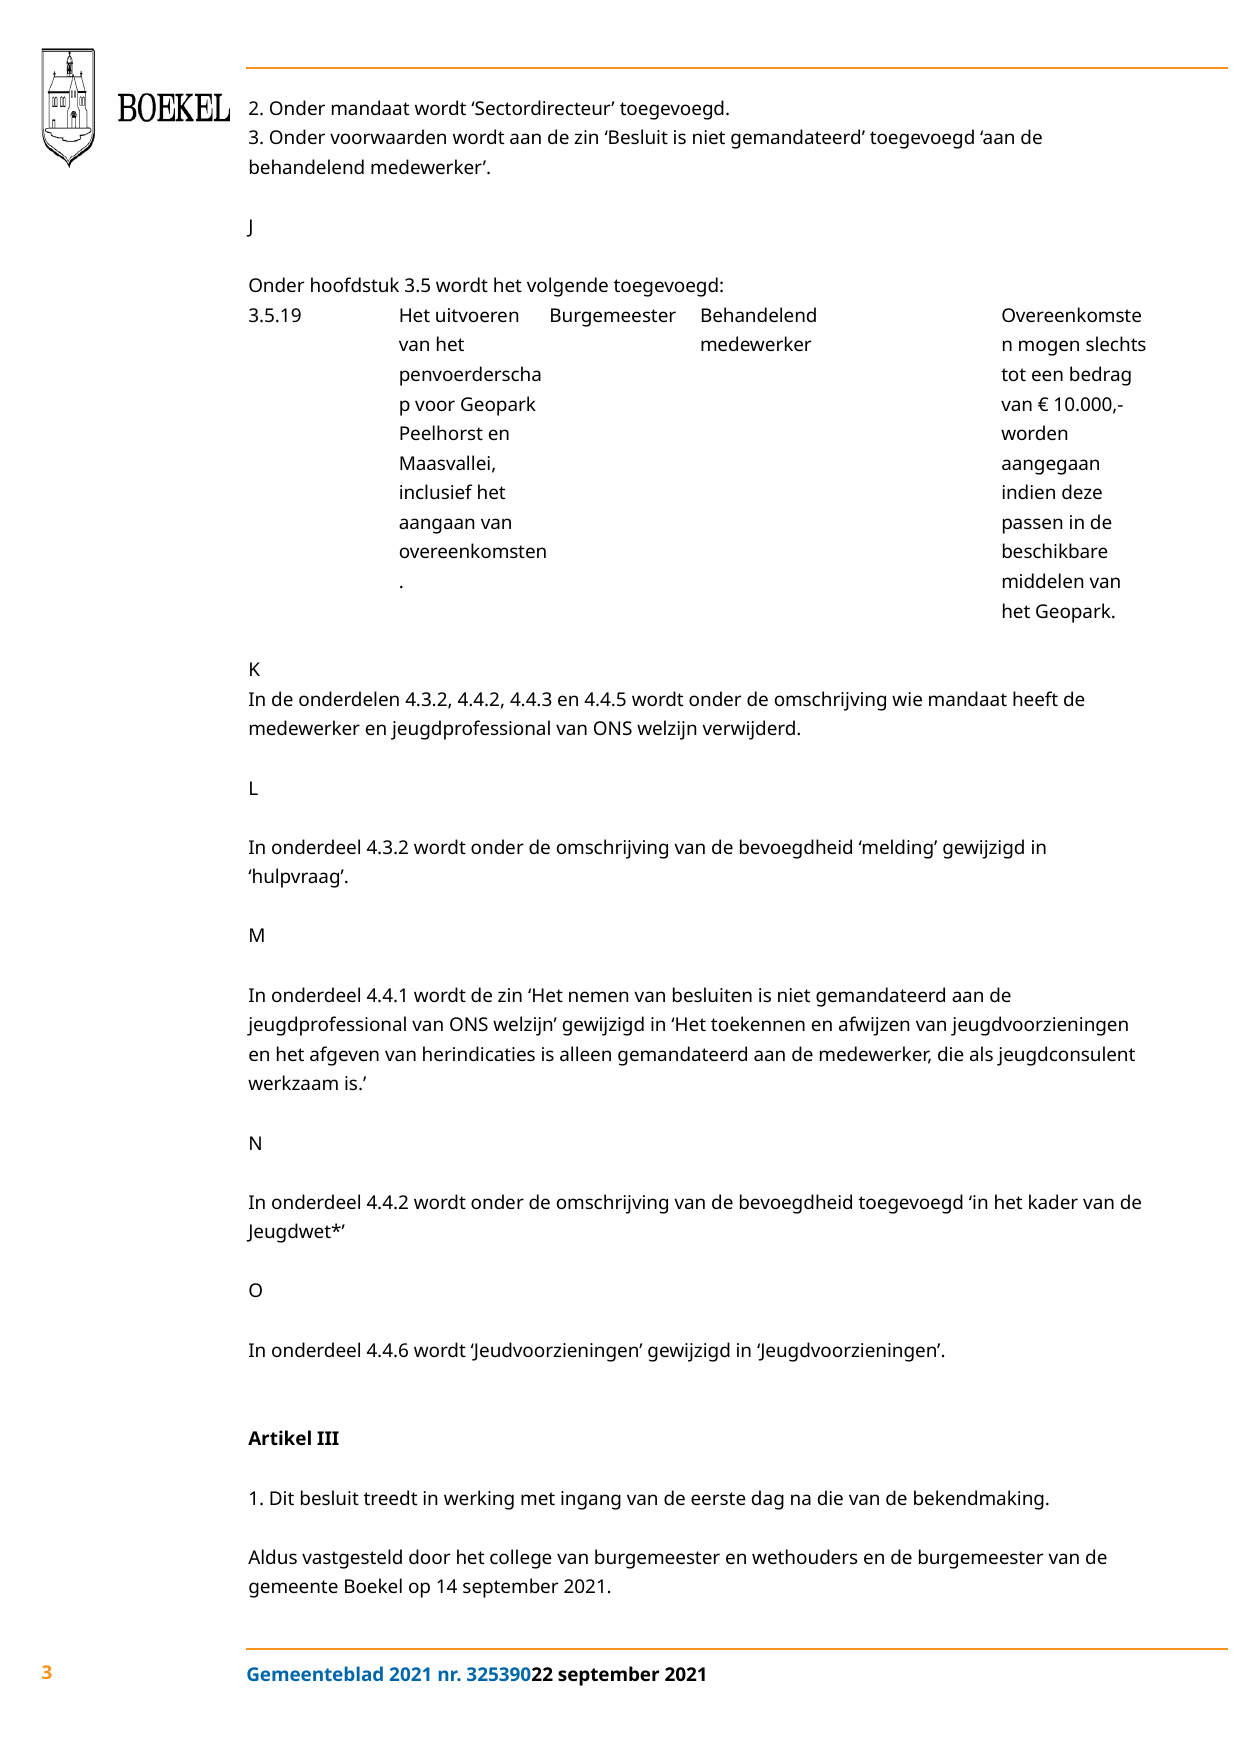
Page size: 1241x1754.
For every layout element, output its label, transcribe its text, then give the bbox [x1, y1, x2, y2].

text Aldus vastgesteld door het college van burgemeester en wethouders en de burgemeester van de gemeente Boekel op 14 september 2021. [248, 1544, 1152, 1599]
text Onder hoofdstuk 3.5 wordt het volgende toegevoegd: [248, 272, 1152, 298]
table_header 3.5.19 [248, 302, 398, 623]
text O [248, 1278, 1152, 1303]
text L [248, 775, 1152, 800]
text K [248, 656, 1152, 682]
table_header Het uitvoeren van het penvoerderschap voor Geopark Peelhorst en Maasvallei, inclusief het aangaan van overeenkomsten. [399, 302, 549, 623]
text In onderdeel 4.4.6 wordt ‘Jeudvoorzieningen’ gewijzigd in ‘Jeugdvoorzieningen’. [248, 1337, 1152, 1362]
table_header [850, 302, 1001, 623]
text M [248, 923, 1152, 948]
text J [248, 213, 1152, 239]
text N [248, 1130, 1152, 1155]
text In de onderdelen 4.3.2, 4.4.2, 4.4.3 en 4.4.5 wordt onder de omschrijving wie mandaat heeft de medewerker en jeugdprofessional van ONS welzijn verwijderd. [248, 686, 1152, 741]
text Artikel III [248, 1426, 1152, 1451]
text In onderdeel 4.4.1 wordt de zin ‘Het nemen van besluiten is niet gemandateerd aan de jeugdprofessional van ONS welzijn’ gewijzigd in ‘Het toekennen en afwijzen van jeugdvoorzieningen en het afgeven van herindicaties is alleen gemandateerd aan de medewerker, die als jeugdconsulent werkzaam is.’ [248, 982, 1152, 1096]
picture [41, 47, 231, 172]
text 3. Onder voorwaarden wordt aan de zin ‘Besluit is niet gemandateerd’ toegevoegd ‘aan de behandelend medewerker’. [248, 124, 1152, 180]
text In onderdeel 4.3.2 wordt onder de omschrijving van de bevoegdheid ‘melding’ gewijzigd in ‘hulpvraag’. [248, 834, 1152, 889]
table_header Overeenkomsten mogen slechts tot een bedrag van € 10.000,- worden aangegaan indien deze passen in de beschikbare middelen van het Geopark. [1001, 302, 1152, 623]
table_header Behandelend medewerker [700, 302, 850, 623]
table_header Burgemeester [549, 302, 700, 623]
text 1. Dit besluit treedt in werking met ingang van de eerste dag na die van de bekendmaking. [248, 1485, 1152, 1510]
text 2. Onder mandaat wordt ‘Sectordirecteur’ toegevoegd. [248, 95, 1152, 121]
text In onderdeel 4.4.2 wordt onder de omschrijving van de bevoegdheid toegevoegd ‘in het kader van de Jeugdwet*’ [248, 1189, 1152, 1244]
